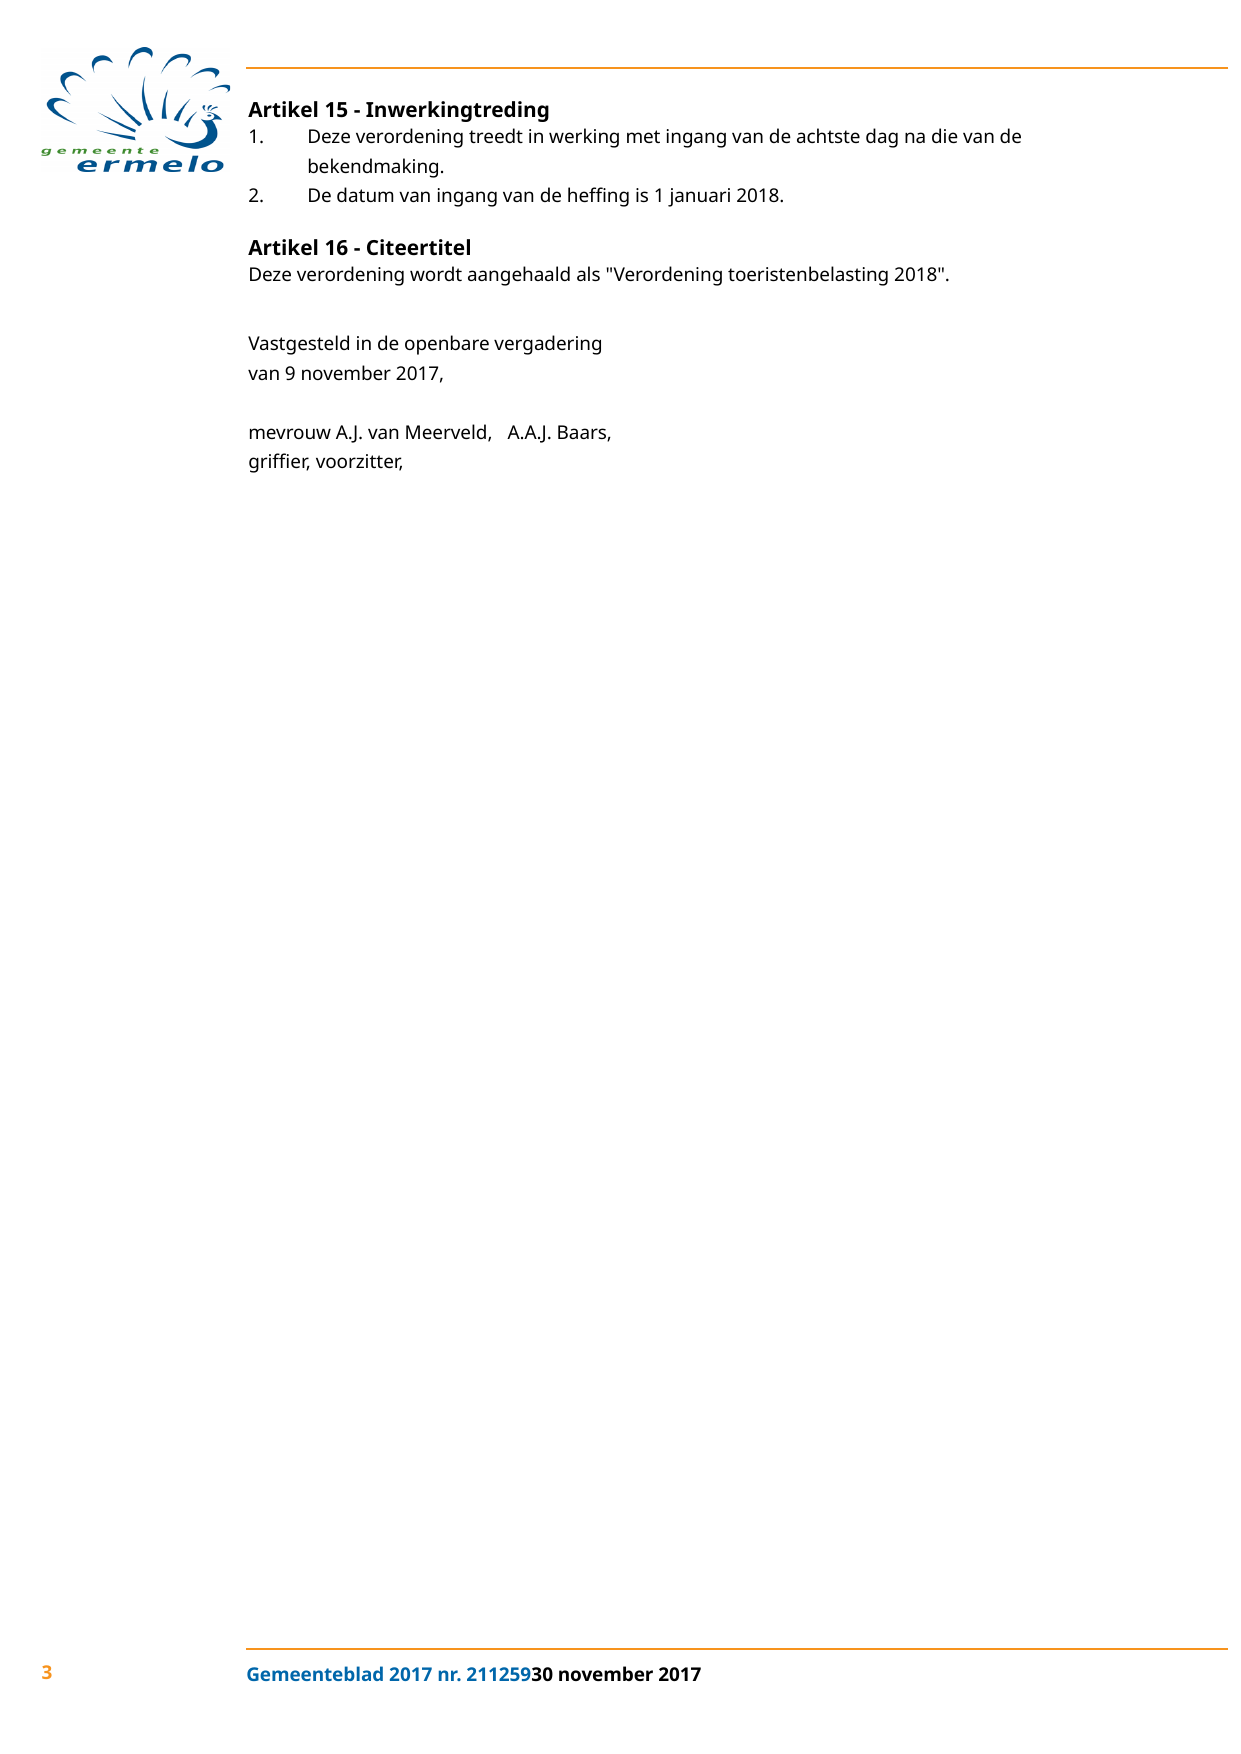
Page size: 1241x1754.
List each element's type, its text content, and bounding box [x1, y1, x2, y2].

text griffier, voorzitter, [248, 448, 1152, 474]
text Vastgesteld in de openbare vergadering [248, 330, 1152, 356]
list Deze verordening treedt in werking met ingang van de achtste dag na die van de bekendmaking. [248, 123, 1152, 178]
text mevrouw A.J. van Meerveld, A.A.J. Baars, [248, 419, 1152, 444]
text Artikel 16 - Citeertitel [248, 233, 1152, 261]
list De datum van ingang van de heffing is 1 januari 2018. [248, 182, 1152, 208]
picture [41, 47, 231, 172]
text Artikel 15 - Inwerkingtreding [248, 95, 1152, 123]
text Deze verordening wordt aangehaald als "Verordening toeristenbelasting 2018". [248, 261, 1152, 287]
text van 9 november 2017, [248, 360, 1152, 385]
